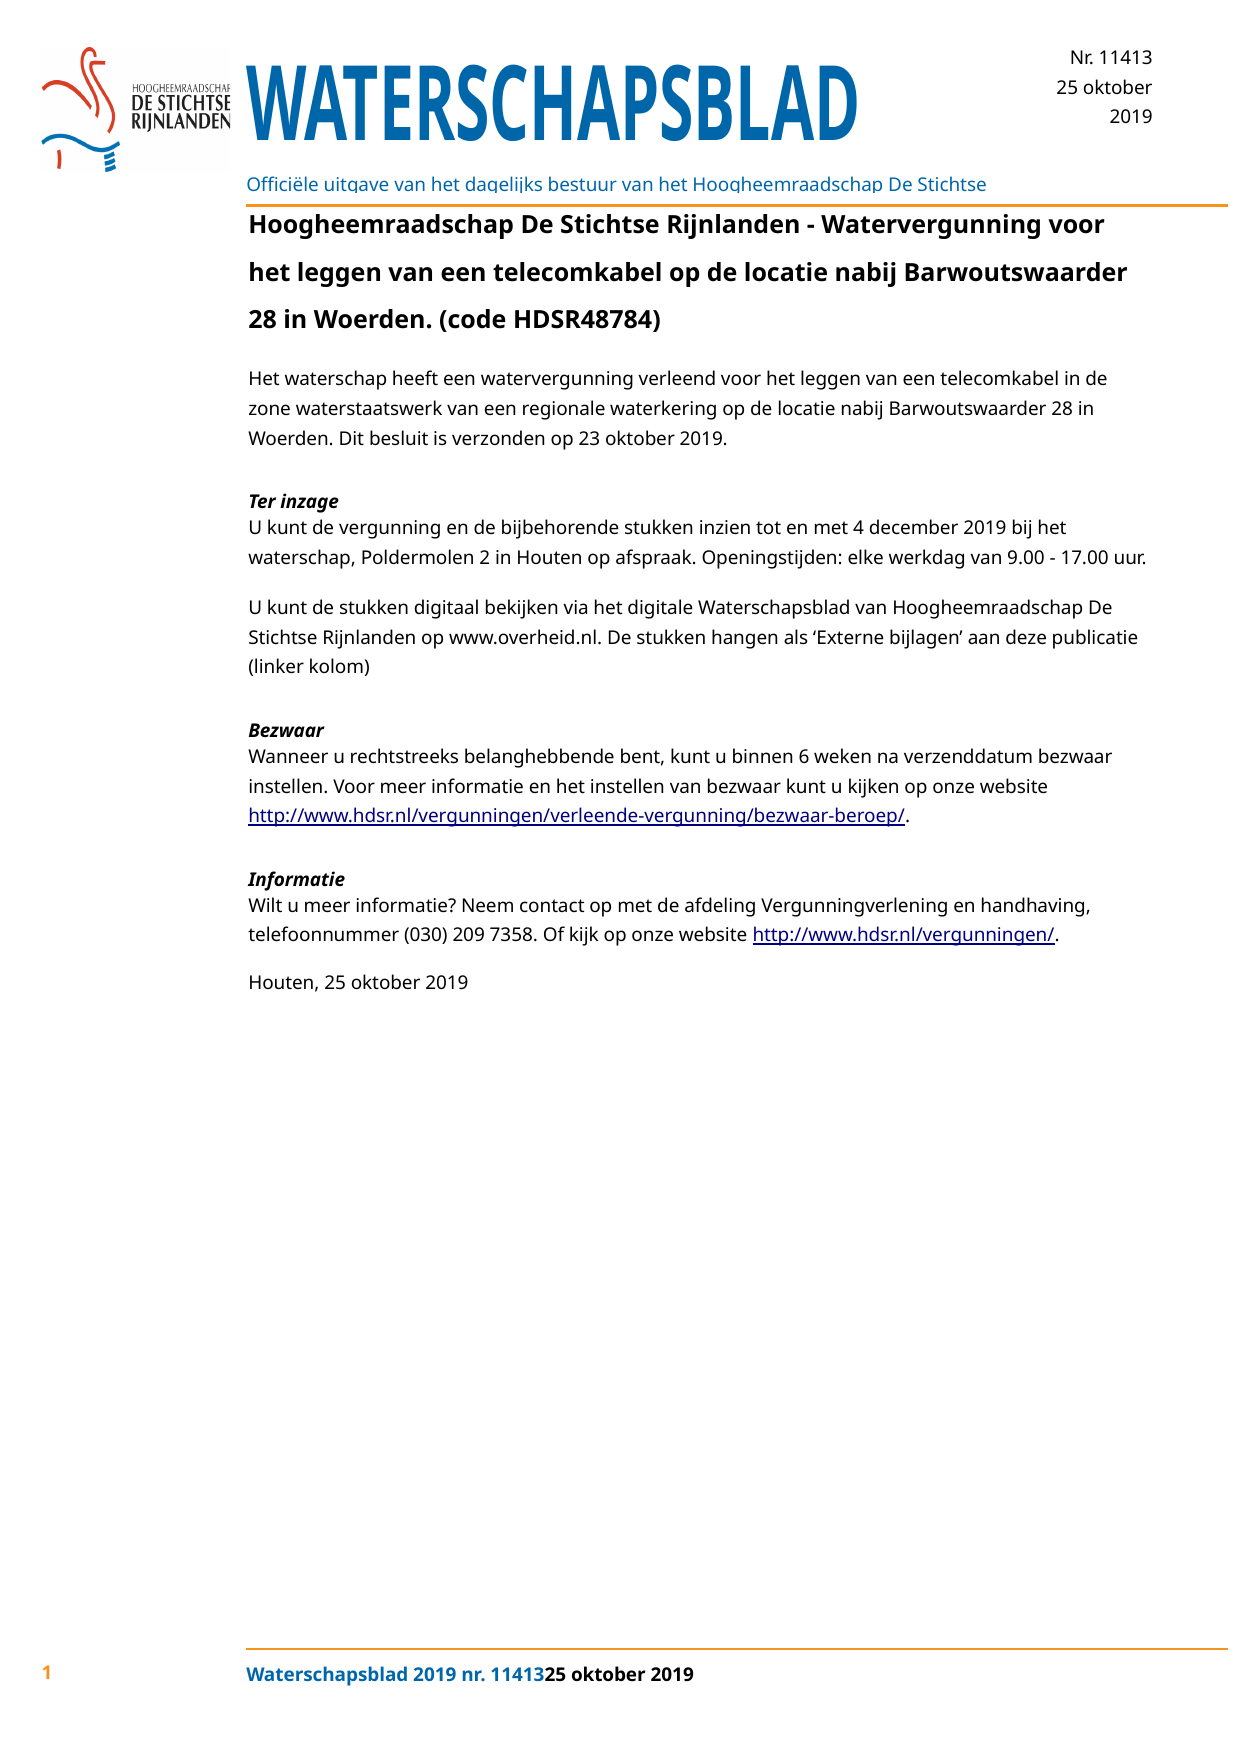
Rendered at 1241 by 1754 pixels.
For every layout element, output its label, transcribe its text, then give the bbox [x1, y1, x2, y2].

text U kunt de vergunning en de bijbehorende stukken inzien tot en met 4 december 2019 bij het waterschap, Poldermolen 2 in Houten op afspraak. Openingstijden: elke werkdag van 9.00 - 17.00 uur. [248, 514, 1152, 570]
text Wanneer u rechtstreeks belanghebbende bent, kunt u binnen 6 weken na verzenddatum bezwaar instellen. Voor meer informatie en het instellen van bezwaar kunt u kijken op onze website http://www.hdsr.nl/vergunningen/verleende-vergunning/bezwaar-beroep/. [248, 743, 1152, 828]
text Houten, 25 oktober 2019 [248, 969, 1152, 995]
text Het waterschap heeft een watervergunning verleend voor het leggen van een telecomkabel in de zone waterstaatswerk van een regionale waterkering op de locatie nabij Barwoutswaarder 28 in Woerden. Dit besluit is verzonden op 23 oktober 2019. [248, 366, 1152, 450]
text Wilt u meer informatie? Neem contact op met de afdeling Vergunningverlening en handhaving, telefoonnummer (030) 209 7358. Of kijk op onze website http://www.hdsr.nl/vergunningen/. [248, 892, 1152, 947]
text Bezwaar [248, 717, 1152, 743]
picture [41, 47, 231, 172]
text U kunt de stukken digitaal bekijken via het digitale Waterschapsblad van Hoogheemraadschap De Stichtse Rijnlanden op www.overheid.nl. De stukken hangen als ‘Externe bijlagen’ aan deze publicatie (linker kolom) [248, 594, 1152, 679]
text Informatie [248, 866, 1152, 892]
text Hoogheemraadschap De Stichtse Rijnlanden - Watervergunning voor het leggen van een telecomkabel op de locatie nabij Barwoutswaarder 28 in Woerden. (code HDSR48784) [248, 207, 1152, 336]
text Ter inzage [248, 489, 1152, 514]
